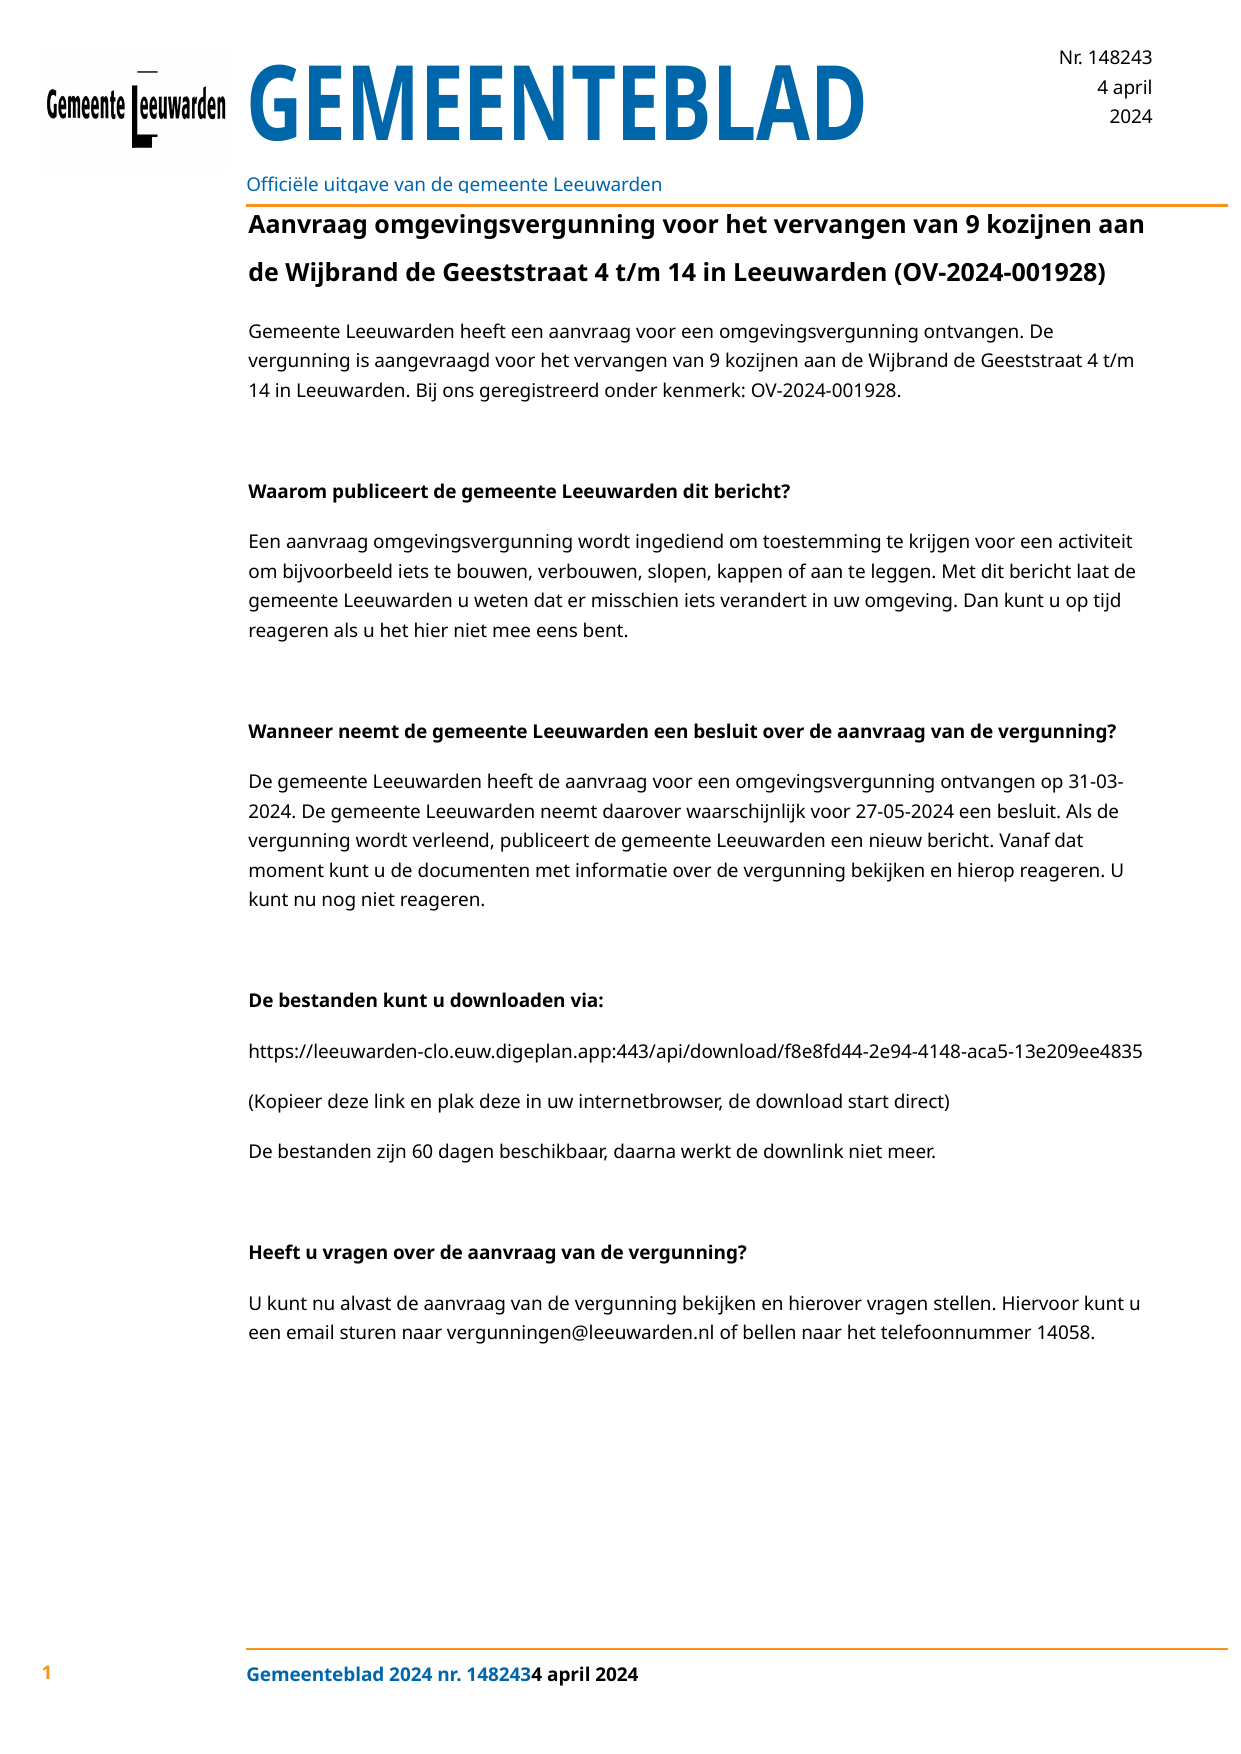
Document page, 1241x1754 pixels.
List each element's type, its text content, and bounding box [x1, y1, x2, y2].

text Gemeente Leeuwarden heeft een aanvraag voor een omgevingsvergunning ontvangen. De vergunning is aangevraagd voor het vervangen van 9 kozijnen aan de Wijbrand de Geeststraat 4 t/m 14 in Leeuwarden. Bij ons geregistreerd onder kenmerk: OV-2024-001928. [248, 318, 1152, 403]
text Waarom publiceert de gemeente Leeuwarden dit bericht? [248, 478, 1152, 504]
text U kunt nu alvast de aanvraag van de vergunning bekijken en hierover vragen stellen. Hiervoor kunt u een email sturen naar vergunningen@leeuwarden.nl of bellen naar het telefoonnummer 14058. [248, 1290, 1152, 1345]
text Heeft u vragen over de aanvraag van de vergunning? [248, 1239, 1152, 1265]
text Wanneer neemt de gemeente Leeuwarden een besluit over de aanvraag van de vergunning? [248, 718, 1152, 744]
text Aanvraag omgevingsvergunning voor het vervangen van 9 kozijnen aan de Wijbrand de Geeststraat 4 t/m 14 in Leeuwarden (OV-2024-001928) [248, 207, 1152, 288]
text De bestanden zijn 60 dagen beschikbaar, daarna werkt de downlink niet meer. [248, 1139, 1152, 1164]
picture [41, 47, 231, 172]
text De gemeente Leeuwarden heeft de aanvraag voor een omgevingsvergunning ontvangen op 31-03-2024. De gemeente Leeuwarden neemt daarover waarschijnlijk voor 27-05-2024 een besluit. Als de vergunning wordt verleend, publiceert de gemeente Leeuwarden een nieuw bericht. Vanaf dat moment kunt u de documenten met informatie over de vergunning bekijken en hierop reageren. U kunt nu nog niet reageren. [248, 768, 1152, 912]
text Een aanvraag omgevingsvergunning wordt ingediend om toestemming te krijgen voor een activiteit om bijvoorbeeld iets te bouwen, verbouwen, slopen, kappen of aan te leggen. Met dit bericht laat de gemeente Leeuwarden u weten dat er misschien iets verandert in uw omgeving. Dan kunt u op tijd reageren als u het hier niet mee eens bent. [248, 528, 1152, 643]
text De bestanden kunt u downloaden via: [248, 987, 1152, 1013]
text https://leeuwarden-clo.euw.digeplan.app:443/api/download/f8e8fd44-2e94-4148-aca5-13e209ee4835 [248, 1038, 1152, 1064]
text (Kopieer deze link en plak deze in uw internetbrowser, de download start direct) [248, 1088, 1152, 1114]
